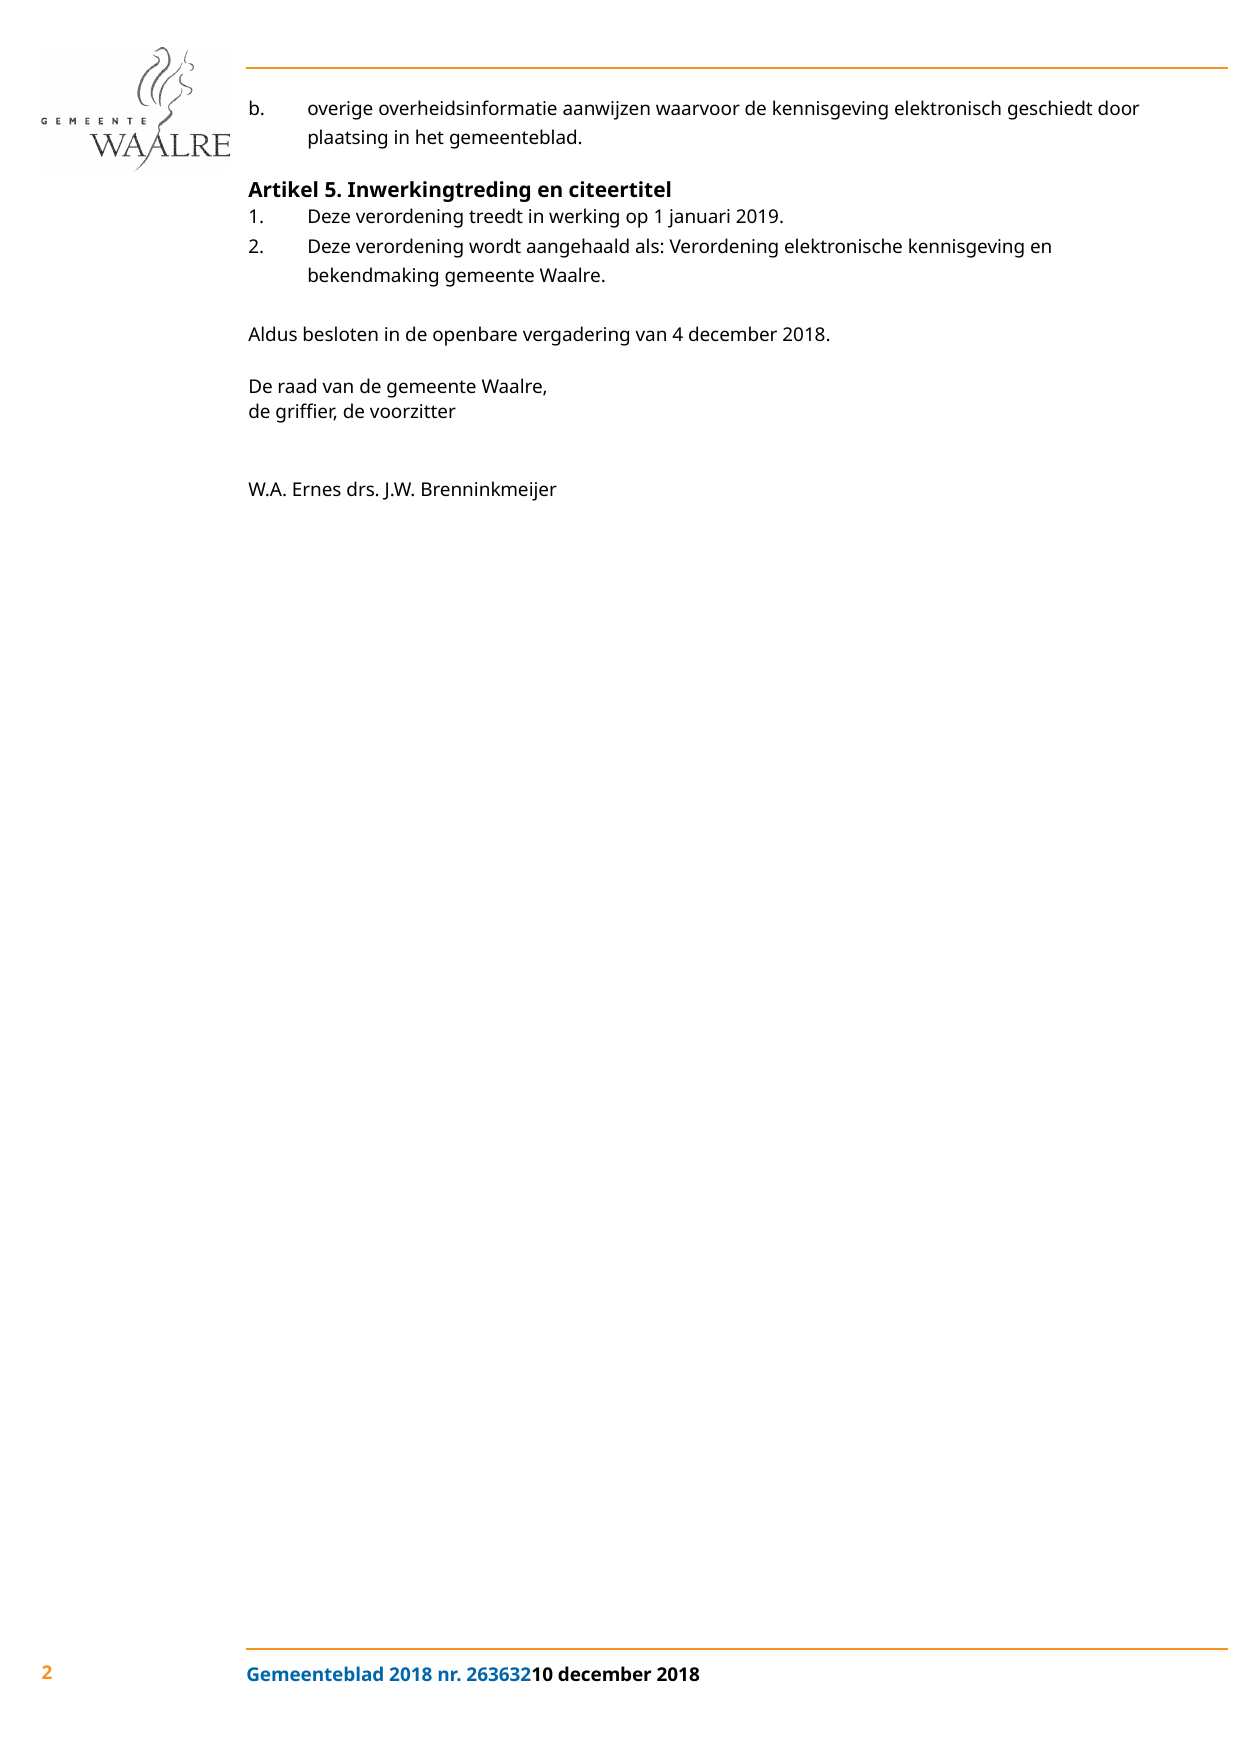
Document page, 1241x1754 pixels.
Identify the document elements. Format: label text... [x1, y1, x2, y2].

list Deze verordening wordt aangehaald als: Verordening elektronische kennisgeving en bekendmaking gemeente Waalre. [248, 233, 1152, 288]
text W.A. Ernes drs. J.W. Brenninkmeijer [248, 476, 1152, 502]
text de griffier, de voorzitter [248, 399, 1152, 424]
text De raad van de gemeente Waalre, [248, 373, 1152, 399]
text Artikel 5. Inwerkingtreding en citeertitel [248, 175, 1152, 203]
list Deze verordening treedt in werking op 1 januari 2019. [248, 203, 1152, 229]
list overige overheidsinformatie aanwijzen waarvoor de kennisgeving elektronisch geschiedt door plaatsing in het gemeenteblad. [248, 95, 1152, 150]
picture [41, 47, 231, 172]
text Aldus besloten in de openbare vergadering van 4 december 2018. [248, 322, 1152, 347]
